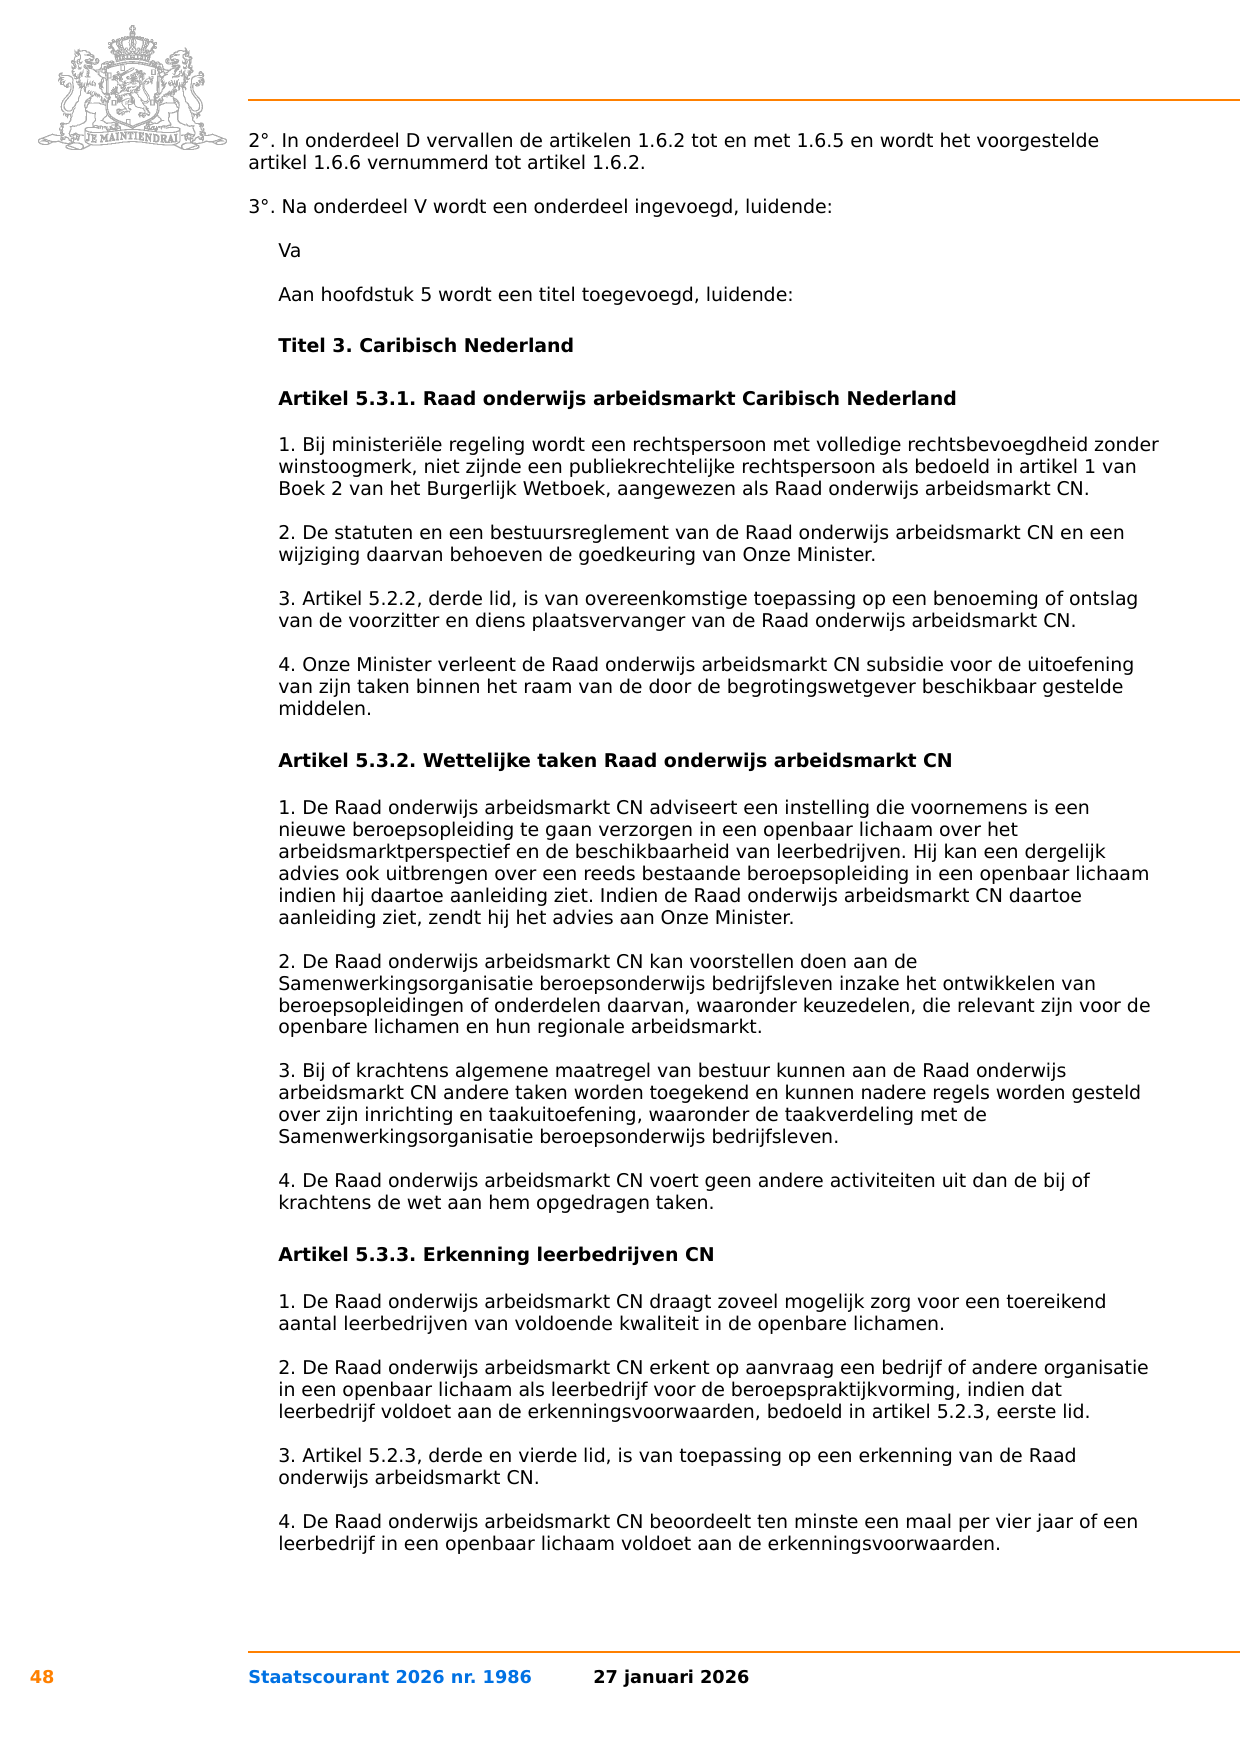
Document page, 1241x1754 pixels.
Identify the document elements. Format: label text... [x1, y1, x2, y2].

text 3. Artikel 5.2.3, derde en vierde lid, is van toepassing op een erkenning van de Raad onderwijs arbeidsmarkt CN. [278, 1445, 1163, 1489]
text 1. De Raad onderwijs arbeidsmarkt CN draagt zoveel mogelijk zorg voor een toereikend aantal leerbedrijven van voldoende kwaliteit in de openbare lichamen. [278, 1291, 1163, 1335]
text 4. Onze Minister verleent de Raad onderwijs arbeidsmarkt CN subsidie voor de uitoefening van zijn taken binnen het raam van de door de begrotingswetgever beschikbaar gestelde middelen. [278, 654, 1163, 720]
text 3. Bij of krachtens algemene maatregel van bestuur kunnen aan de Raad onderwijs arbeidsmarkt CN andere taken worden toegekend en kunnen nadere regels worden gesteld over zijn inrichting en taakuitoefening, waaronder de taakverdeling met de Samenwerkingsorganisatie beroepsonderwijs bedrijfsleven. [278, 1060, 1163, 1148]
text 2. De statuten en een bestuursreglement van de Raad onderwijs arbeidsmarkt CN en een wijziging daarvan behoeven de goedkeuring van Onze Minister. [278, 522, 1163, 566]
text 4. De Raad onderwijs arbeidsmarkt CN voert geen andere activiteiten uit dan de bij of krachtens de wet aan hem opgedragen taken. [278, 1170, 1163, 1214]
picture [38, 25, 227, 150]
text Aan hoofdstuk 5 wordt een titel toegevoegd, luidende: [278, 283, 1163, 305]
text 3. Artikel 5.2.2, derde lid, is van overeenkomstige toepassing op een benoeming of ontslag van de voorzitter en diens plaatsvervanger van de Raad onderwijs arbeidsmarkt CN. [278, 588, 1163, 632]
text 1. Bij ministeriële regeling wordt een rechtspersoon met volledige rechtsbevoegdheid zonder winstoogmerk, niet zijnde een publiekrechtelijke rechtspersoon als bedoeld in artikel 1 van Boek 2 van het Burgerlijk Wetboek, aangewezen als Raad onderwijs arbeidsmarkt CN. [278, 434, 1163, 500]
subtitle Artikel 5.3.3. Erkenning leerbedrijven CN [278, 1244, 1163, 1266]
text 2. De Raad onderwijs arbeidsmarkt CN kan voorstellen doen aan de Samenwerkingsorganisatie beroepsonderwijs bedrijfsleven inzake het ontwikkelen van beroepsopleidingen of onderdelen daarvan, waaronder keuzedelen, die relevant zijn voor de openbare lichamen en hun regionale arbeidsmarkt. [278, 951, 1163, 1038]
text 3°. Na onderdeel V wordt een onderdeel ingevoegd, luidende: [248, 196, 1163, 218]
text 2. De Raad onderwijs arbeidsmarkt CN erkent op aanvraag een bedrijf of andere organisatie in een openbaar lichaam als leerbedrijf voor de beroepspraktijkvorming, indien dat leerbedrijf voldoet aan de erkenningsvoorwaarden, bedoeld in artikel 5.2.3, eerste lid. [278, 1357, 1163, 1423]
text 4. De Raad onderwijs arbeidsmarkt CN beoordeelt ten minste een maal per vier jaar of een leerbedrijf in een openbaar lichaam voldoet aan de erkenningsvoorwaarden. [278, 1511, 1163, 1554]
subtitle Artikel 5.3.1. Raad onderwijs arbeidsmarkt Caribisch Nederland [278, 387, 1163, 409]
text Va [278, 239, 1163, 262]
subtitle Titel 3. Caribisch Nederland [278, 335, 1163, 357]
subtitle Artikel 5.3.2. Wettelijke taken Raad onderwijs arbeidsmarkt CN [278, 750, 1163, 772]
text 2°. In onderdeel D vervallen de artikelen 1.6.2 tot en met 1.6.5 en wordt het voorgestelde artikel 1.6.6 vernummerd tot artikel 1.6.2. [248, 130, 1163, 174]
text 1. De Raad onderwijs arbeidsmarkt CN adviseert een instelling die voornemens is een nieuwe beroepsopleiding te gaan verzorgen in een openbaar lichaam over het arbeidsmarktperspectief en de beschikbaarheid van leerbedrijven. Hij kan een dergelijk advies ook uitbrengen over een reeds bestaande beroepsopleiding in een openbaar lichaam indien hij daartoe aanleiding ziet. Indien de Raad onderwijs arbeidsmarkt CN daartoe aanleiding ziet, zendt hij het advies aan Onze Minister. [278, 797, 1163, 929]
